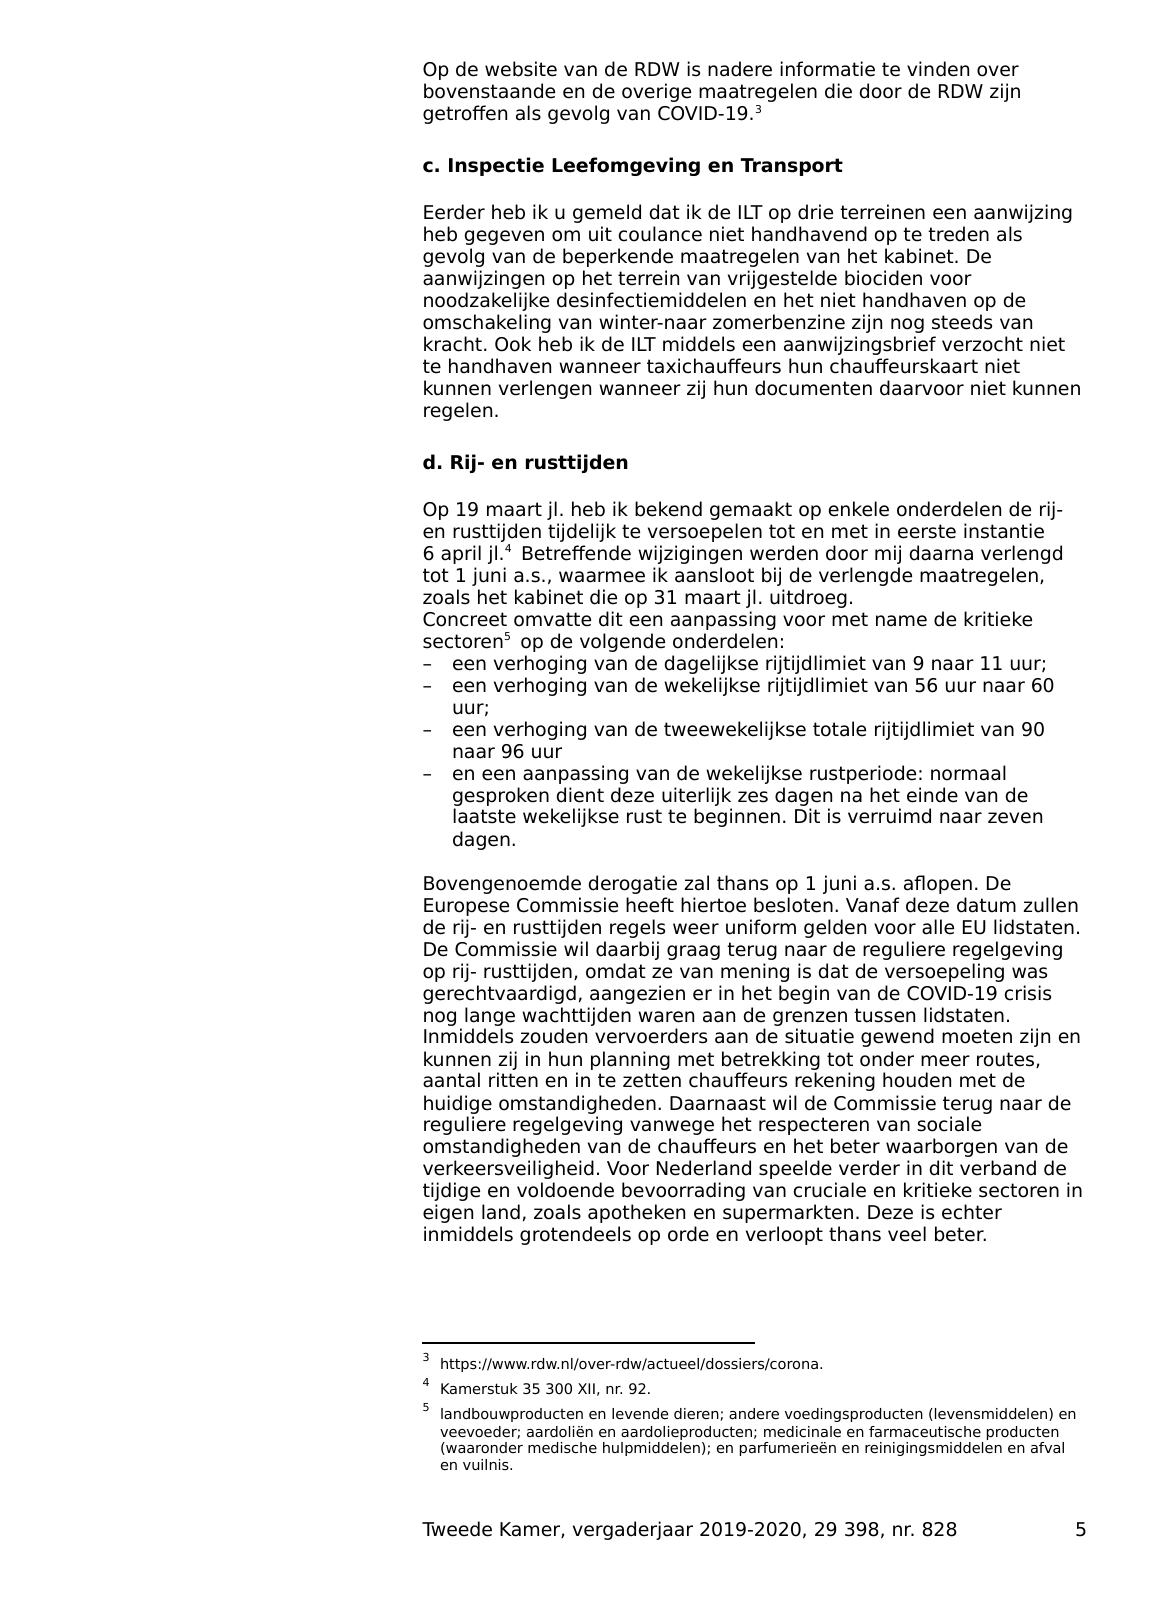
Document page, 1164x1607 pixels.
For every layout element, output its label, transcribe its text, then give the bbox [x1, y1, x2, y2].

subtitle c. Inspectie Leefomgeving en Transport [422, 155, 1087, 177]
text Op 19 maart jl. heb ik bekend gemaakt op enkele onderdelen de rij- en rusttijden tijdelijk te versoepelen tot en met in eerste instantie 6 april jl. Betreffende wijzigingen werden door mij daarna verlengd tot 1 juni a.s., waarmee ik aansloot bij de verlengde maatregelen, zoals het kabinet die op 31 maart jl. uitdroeg. [422, 499, 1087, 609]
text – een verhoging van de tweewekelijkse totale rijtijdlimiet van 90 naar 96 uur [422, 718, 1087, 762]
text – een verhoging van de dagelijkse rijtijdlimiet van 9 naar 11 uur; [422, 653, 1087, 674]
text Kamerstuk 35 300 XII, nr. 92. [422, 1377, 1087, 1399]
text – en een aanpassing van de wekelijkse rustperiode: normaal gesproken dient deze uiterlijk zes dagen na het einde van de laatste wekelijkse rust te beginnen. Dit is verruimd naar zeven dagen. [422, 762, 1087, 850]
text Concreet omvatte dit een aanpassing voor met name de kritieke sectoren op de volgende onderdelen: [422, 609, 1087, 653]
text Eerder heb ik u gemeld dat ik de ILT op drie terreinen een aanwijzing heb gegeven om uit coulance niet handhavend op te treden als gevolg van de beperkende maatregelen van het kabinet. De aanwijzingen op het terrein van vrijgestelde biociden voor noodzakelijke desinfectiemiddelen en het niet handhaven op de omschakeling van winter-naar zomerbenzine zijn nog steeds van kracht. Ook heb ik de ILT middels een aanwijzingsbrief verzocht niet te handhaven wanneer taxichauffeurs hun chauffeurskaart niet kunnen verlengen wanneer zij hun documenten daarvoor niet kunnen regelen. [422, 202, 1087, 422]
text landbouwproducten en levende dieren; andere voedingsproducten (levensmiddelen) en veevoeder; aardoliën en aardolieproducten; medicinale en farmaceutische producten (waaronder medische hulpmiddelen); en parfumerieën en reinigingsmiddelen en afval en vuilnis. [422, 1402, 1087, 1474]
text Op de website van de RDW is nadere informatie te vinden over bovenstaande en de overige maatregelen die door de RDW zijn getroffen als gevolg van COVID-19. [422, 59, 1087, 125]
text – een verhoging van de wekelijkse rijtijdlimiet van 56 uur naar 60 uur; [422, 674, 1087, 718]
subtitle d. Rij- en rusttijden [422, 452, 1087, 474]
text https://www.rdw.nl/over-rdw/actueel/dossiers/corona. [422, 1352, 1087, 1374]
text Bovengenoemde derogatie zal thans op 1 juni a.s. aflopen. De Europese Commissie heeft hiertoe besloten. Vanaf deze datum zullen de rij- en rusttijden regels weer uniform gelden voor alle EU lidstaten. De Commissie wil daarbij graag terug naar de reguliere regelgeving op rij- rusttijden, omdat ze van mening is dat de versoepeling was gerechtvaardigd, aangezien er in het begin van de COVID-19 crisis nog lange wachttijden waren aan de grenzen tussen lidstaten. Inmiddels zouden vervoerders aan de situatie gewend moeten zijn en kunnen zij in hun planning met betrekking tot onder meer routes, aantal ritten en in te zetten chauffeurs rekening houden met de huidige omstandigheden. Daarnaast wil de Commissie terug naar de reguliere regelgeving vanwege het respecteren van sociale omstandigheden van de chauffeurs en het beter waarborgen van de verkeersveiligheid. Voor Nederland speelde verder in dit verband de tijdige en voldoende bevoorrading van cruciale en kritieke sectoren in eigen land, zoals apotheken en supermarkten. Deze is echter inmiddels grotendeels op orde en verloopt thans veel beter. [422, 873, 1087, 1246]
